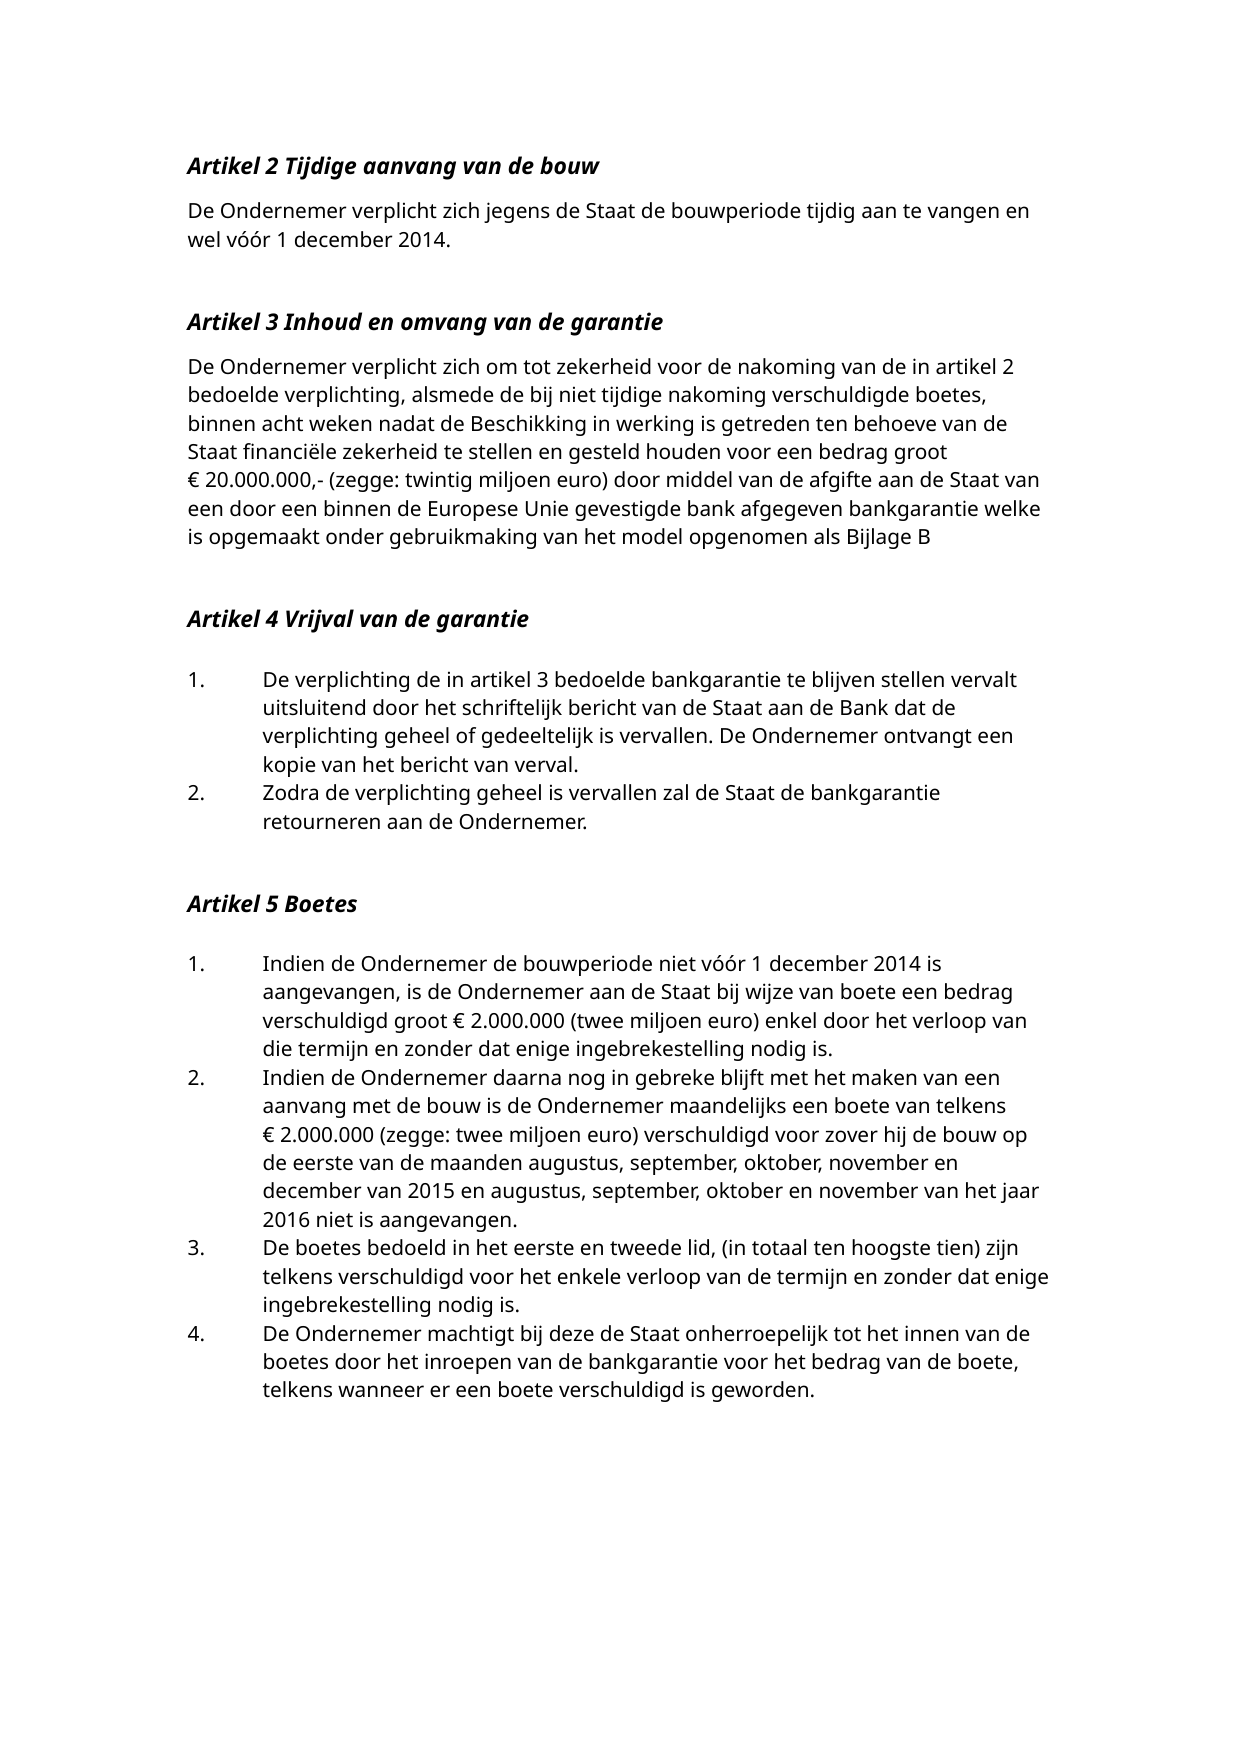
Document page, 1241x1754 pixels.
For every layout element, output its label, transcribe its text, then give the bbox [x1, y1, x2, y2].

list Indien de Ondernemer de bouwperiode niet vóór 1 december 2014 is aangevangen, is de Ondernemer aan de Staat bij wijze van boete een bedrag verschuldigd groot € 2.000.000 (twee miljoen euro) enkel door het verloop van die termijn en zonder dat enige ingebrekestelling nodig is. [187, 949, 1053, 1063]
list De boetes bedoeld in het eerste en tweede lid, (in totaal ten hoogste tien) zijn telkens verschuldigd voor het enkele verloop van de termijn en zonder dat enige ingebrekestelling nodig is. [187, 1233, 1053, 1319]
subtitle Artikel 4 Vrijval van de garantie [187, 603, 1053, 635]
subtitle Artikel 3 Inhoud en omvang van de garantie [187, 306, 1053, 337]
text De Ondernemer verplicht zich jegens de Staat de bouwperiode tijdig aan te vangen en wel vóór 1 december 2014. [187, 196, 1053, 253]
list Indien de Ondernemer daarna nog in gebreke blijft met het maken van een aanvang met de bouw is de Ondernemer maandelijks een boete van telkens € 2.000.000 (zegge: twee miljoen euro) verschuldigd voor zover hij de bouw op de eerste van de maanden augustus, september, oktober, november en december van 2015 en augustus, september, oktober en november van het jaar 2016 niet is aangevangen. [187, 1063, 1053, 1233]
list De Ondernemer machtigt bij deze de Staat onherroepelijk tot het innen van de boetes door het inroepen van de bankgarantie voor het bedrag van de boete, telkens wanneer er een boete verschuldigd is geworden. [187, 1319, 1053, 1404]
text De Ondernemer verplicht zich om tot zekerheid voor de nakoming van de in artikel 2 bedoelde verplichting, alsmede de bij niet tijdige nakoming verschuldigde boetes, binnen acht weken nadat de Beschikking in werking is getreden ten behoeve van de Staat financiële zekerheid te stellen en gesteld houden voor een bedrag groot € 20.000.000,- (zegge: twintig miljoen euro) door middel van de afgifte aan de Staat van een door een binnen de Europese Unie gevestigde bank afgegeven bankgarantie welke is opgemaakt onder gebruikmaking van het model opgenomen als Bijlage B [187, 352, 1053, 551]
subtitle Artikel 5 Boetes [187, 888, 1053, 919]
list De verplichting de in artikel 3 bedoelde bankgarantie te blijven stellen vervalt uitsluitend door het schriftelijk bericht van de Staat aan de Bank dat de verplichting geheel of gedeeltelijk is vervallen. De Ondernemer ontvangt een kopie van het bericht van verval. [187, 665, 1053, 778]
subtitle Artikel 2 Tijdige aanvang van de bouw [187, 150, 1053, 181]
list Zodra de verplichting geheel is vervallen zal de Staat de bankgarantie retourneren aan de Ondernemer. [187, 778, 1053, 835]
